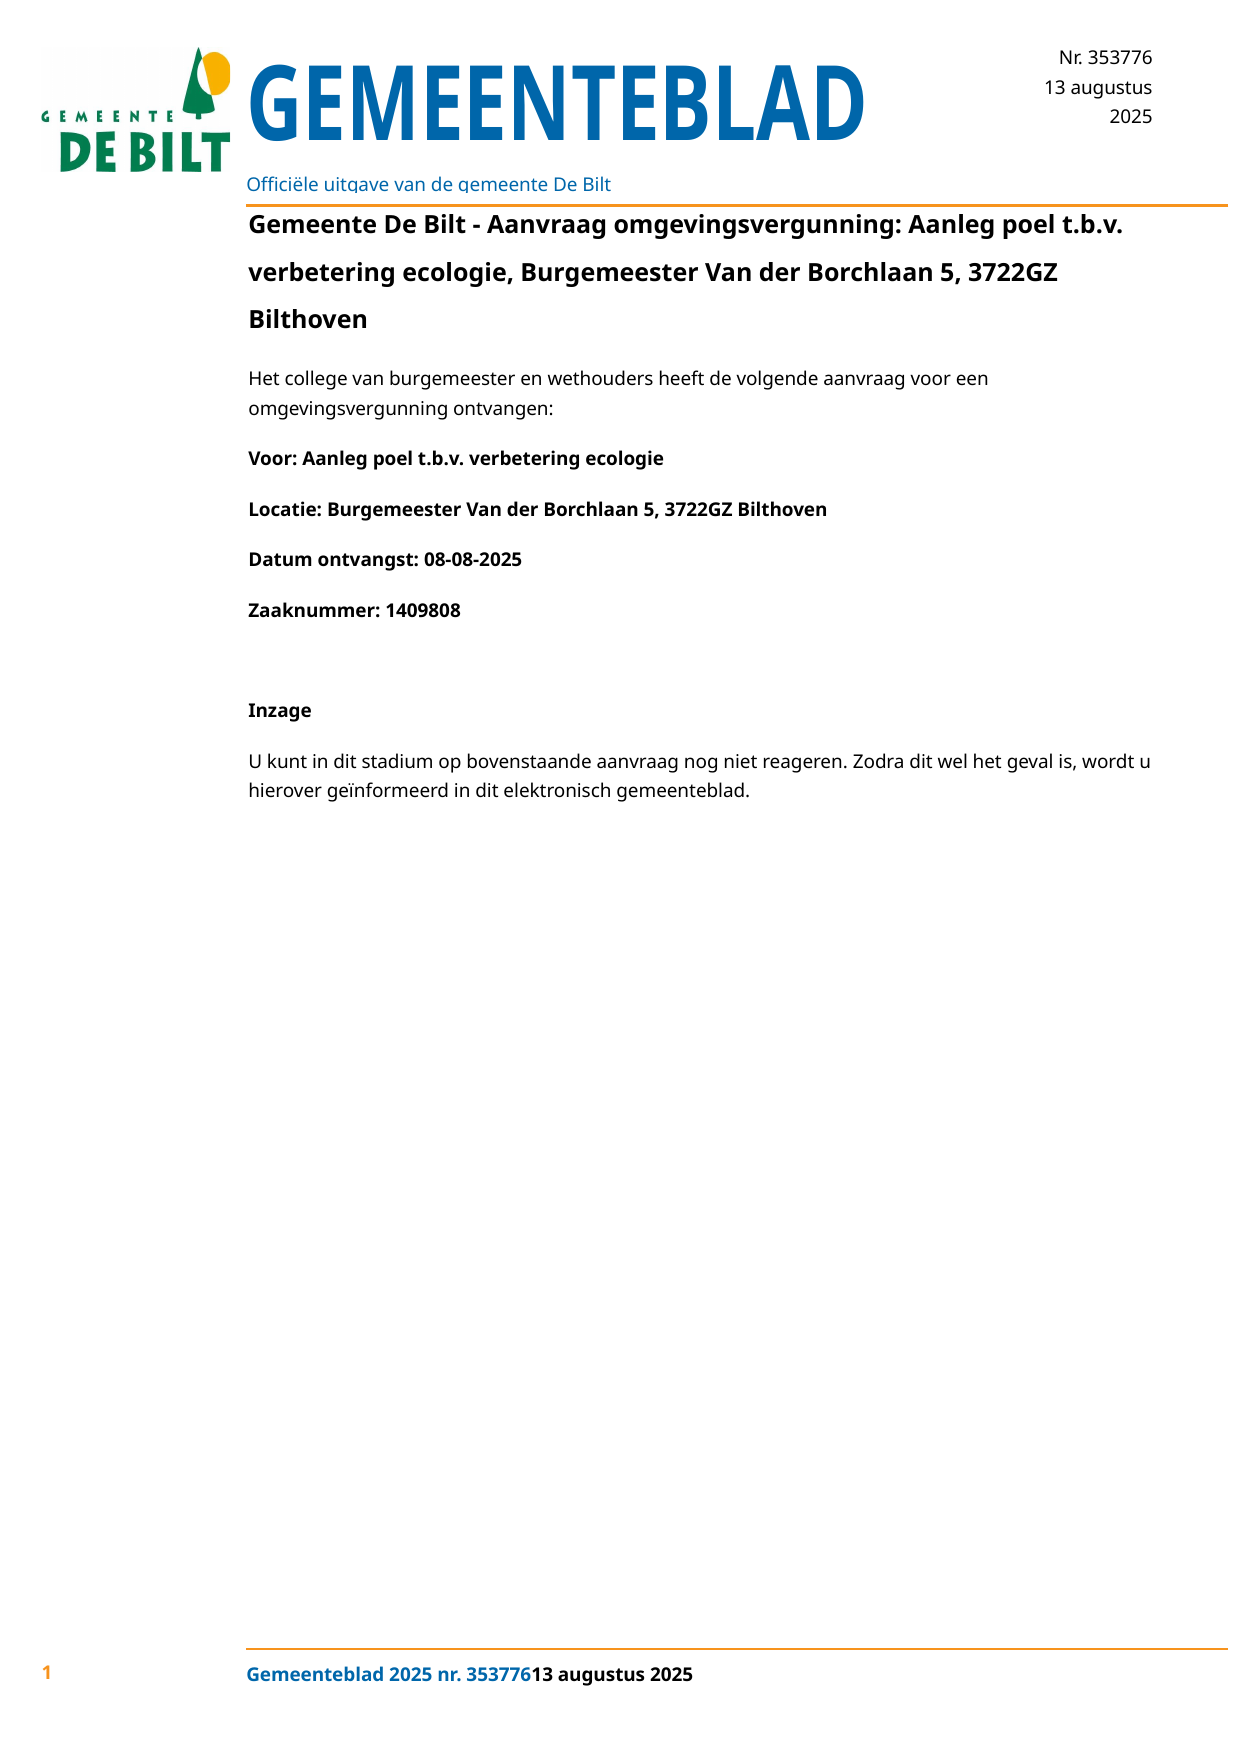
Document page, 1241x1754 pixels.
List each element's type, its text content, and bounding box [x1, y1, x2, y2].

text Zaaknummer: 1409808 [248, 597, 1152, 622]
text Locatie: Burgemeester Van der Borchlaan 5, 3722GZ Bilthoven [248, 496, 1152, 522]
text Inzage [248, 698, 1152, 723]
text Voor: Aanleg poel t.b.v. verbetering ecologie [248, 446, 1152, 471]
text Gemeente De Bilt - Aanvraag omgevingsvergunning: Aanleg poel t.b.v. verbetering ecologie, Burgemeester Van der Borchlaan 5, 3722GZ Bilthoven [248, 207, 1152, 336]
picture [41, 47, 231, 172]
text U kunt in dit stadium op bovenstaande aanvraag nog niet reageren. Zodra dit wel het geval is, wordt u hierover geïnformeerd in dit elektronisch gemeenteblad. [248, 748, 1152, 803]
text Datum ontvangst: 08-08-2025 [248, 546, 1152, 572]
text Het college van burgemeester en wethouders heeft de volgende aanvraag voor een omgevingsvergunning ontvangen: [248, 366, 1152, 421]
